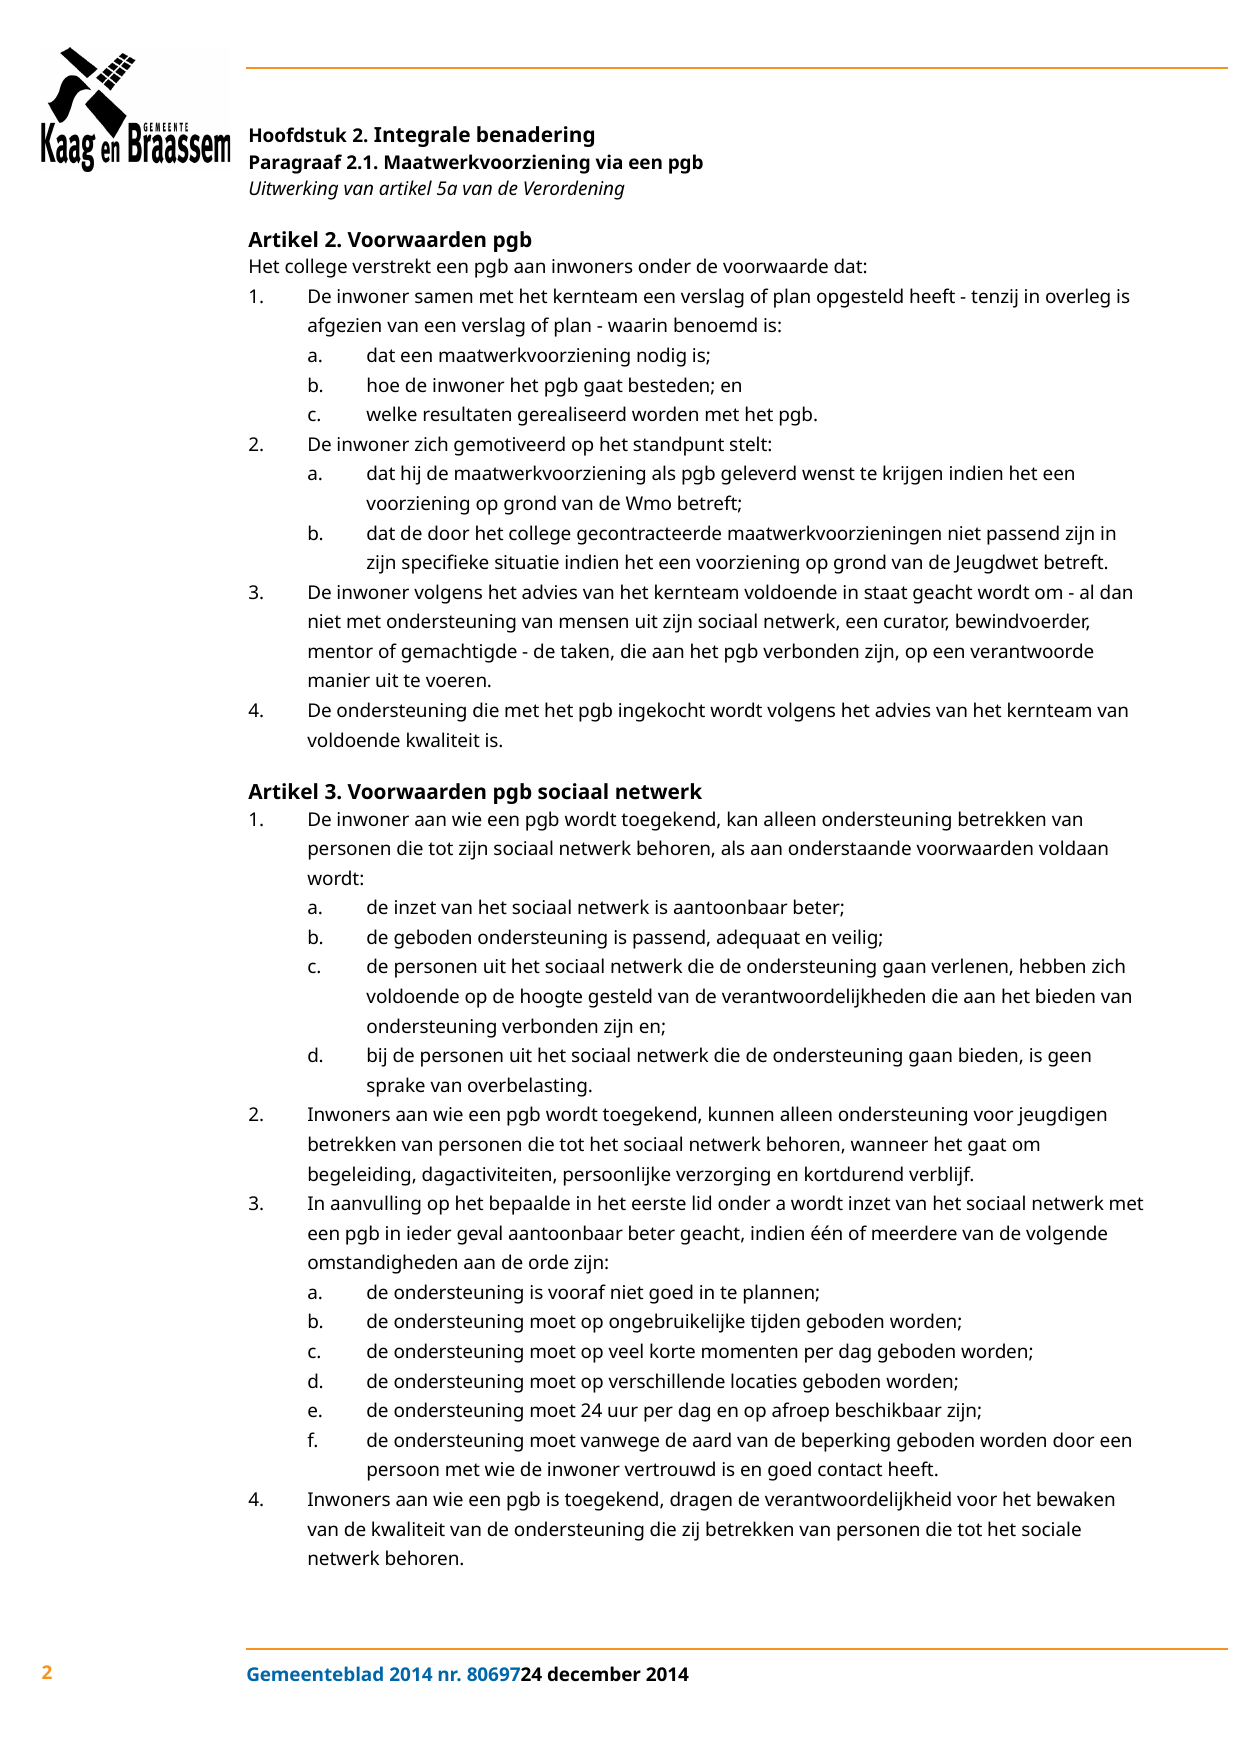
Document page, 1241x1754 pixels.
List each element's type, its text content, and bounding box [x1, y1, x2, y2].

text Paragraaf 2.1. Maatwerkvoorziening via een pgb [248, 149, 1152, 175]
list de geboden ondersteuning is passend, adequaat en veilig; [307, 924, 1152, 950]
list dat de door het college gecontracteerde maatwerkvoorzieningen niet passend zijn in zijn specifieke situatie indien het een voorziening op grond van de Jeugdwet betreft. [307, 520, 1152, 575]
list welke resultaten gerealiseerd worden met het pgb. [307, 401, 1152, 427]
text Uitwerking van artikel 5a van de Verordening [248, 175, 1152, 200]
list de ondersteuning moet 24 uur per dag en op afroep beschikbaar zijn; [307, 1397, 1152, 1423]
list De inwoner samen met het kernteam een verslag of plan opgesteld heeft - tenzij in overleg is afgezien van een verslag of plan - waarin benoemd is: [248, 283, 1152, 338]
list dat hij de maatwerkvoorziening als pgb geleverd wenst te krijgen indien het een voorziening op grond van de Wmo betreft; [307, 461, 1152, 516]
list hoe de inwoner het pgb gaat besteden; en [307, 372, 1152, 398]
list De inwoner zich gemotiveerd op het standpunt stelt: [248, 431, 1152, 457]
list bij de personen uit het sociaal netwerk die de ondersteuning gaan bieden, is geen sprake van overbelasting. [307, 1042, 1152, 1098]
list dat een maatwerkvoorziening nodig is; [307, 342, 1152, 368]
list de ondersteuning moet op ongebruikelijke tijden geboden worden; [307, 1309, 1152, 1334]
text Het college verstrekt een pgb aan inwoners onder de voorwaarde dat: [248, 253, 1152, 279]
text Hoofdstuk 2. Integrale benadering [248, 121, 1152, 149]
list de personen uit het sociaal netwerk die de ondersteuning gaan verlenen, hebben zich voldoende op de hoogte gesteld van de verantwoordelijkheden die aan het bieden van ondersteuning verbonden zijn en; [307, 954, 1152, 1038]
list De inwoner volgens het advies van het kernteam voldoende in staat geacht wordt om - al dan niet met ondersteuning van mensen uit zijn sociaal netwerk, een curator, bewindvoerder, mentor of gemachtigde - de taken, die aan het pgb verbonden zijn, op een verantwoorde manier uit te voeren. [248, 579, 1152, 693]
list In aanvulling op het bepaalde in het eerste lid onder a wordt inzet van het sociaal netwerk met een pgb in ieder geval aantoonbaar beter geacht, indien één of meerdere van de volgende omstandigheden aan de orde zijn: [248, 1190, 1152, 1275]
list de ondersteuning is vooraf niet goed in te plannen; [307, 1279, 1152, 1305]
list De ondersteuning die met het pgb ingekocht wordt volgens het advies van het kernteam van voldoende kwaliteit is. [248, 697, 1152, 753]
list de ondersteuning moet op verschillende locaties geboden worden; [307, 1368, 1152, 1393]
text Artikel 3. Voorwaarden pgb sociaal netwerk [248, 777, 1152, 806]
list De inwoner aan wie een pgb wordt toegekend, kan alleen ondersteuning betrekken van personen die tot zijn sociaal netwerk behoren, als aan onderstaande voorwaarden voldaan wordt: [248, 806, 1152, 891]
list Inwoners aan wie een pgb is toegekend, dragen de verantwoordelijkheid voor het bewaken van de kwaliteit van de ondersteuning die zij betrekken van personen die tot het sociale netwerk behoren. [248, 1486, 1152, 1571]
list de ondersteuning moet vanwege de aard van de beperking geboden worden door een persoon met wie de inwoner vertrouwd is en goed contact heeft. [307, 1427, 1152, 1482]
list Inwoners aan wie een pgb wordt toegekend, kunnen alleen ondersteuning voor jeugdigen betrekken van personen die tot het sociaal netwerk behoren, wanneer het gaat om begeleiding, dagactiviteiten, persoonlijke verzorging en kortdurend verblijf. [248, 1102, 1152, 1186]
picture [41, 47, 231, 172]
list de inzet van het sociaal netwerk is aantoonbaar beter; [307, 894, 1152, 920]
list de ondersteuning moet op veel korte momenten per dag geboden worden; [307, 1338, 1152, 1364]
text Artikel 2. Voorwaarden pgb [248, 225, 1152, 253]
